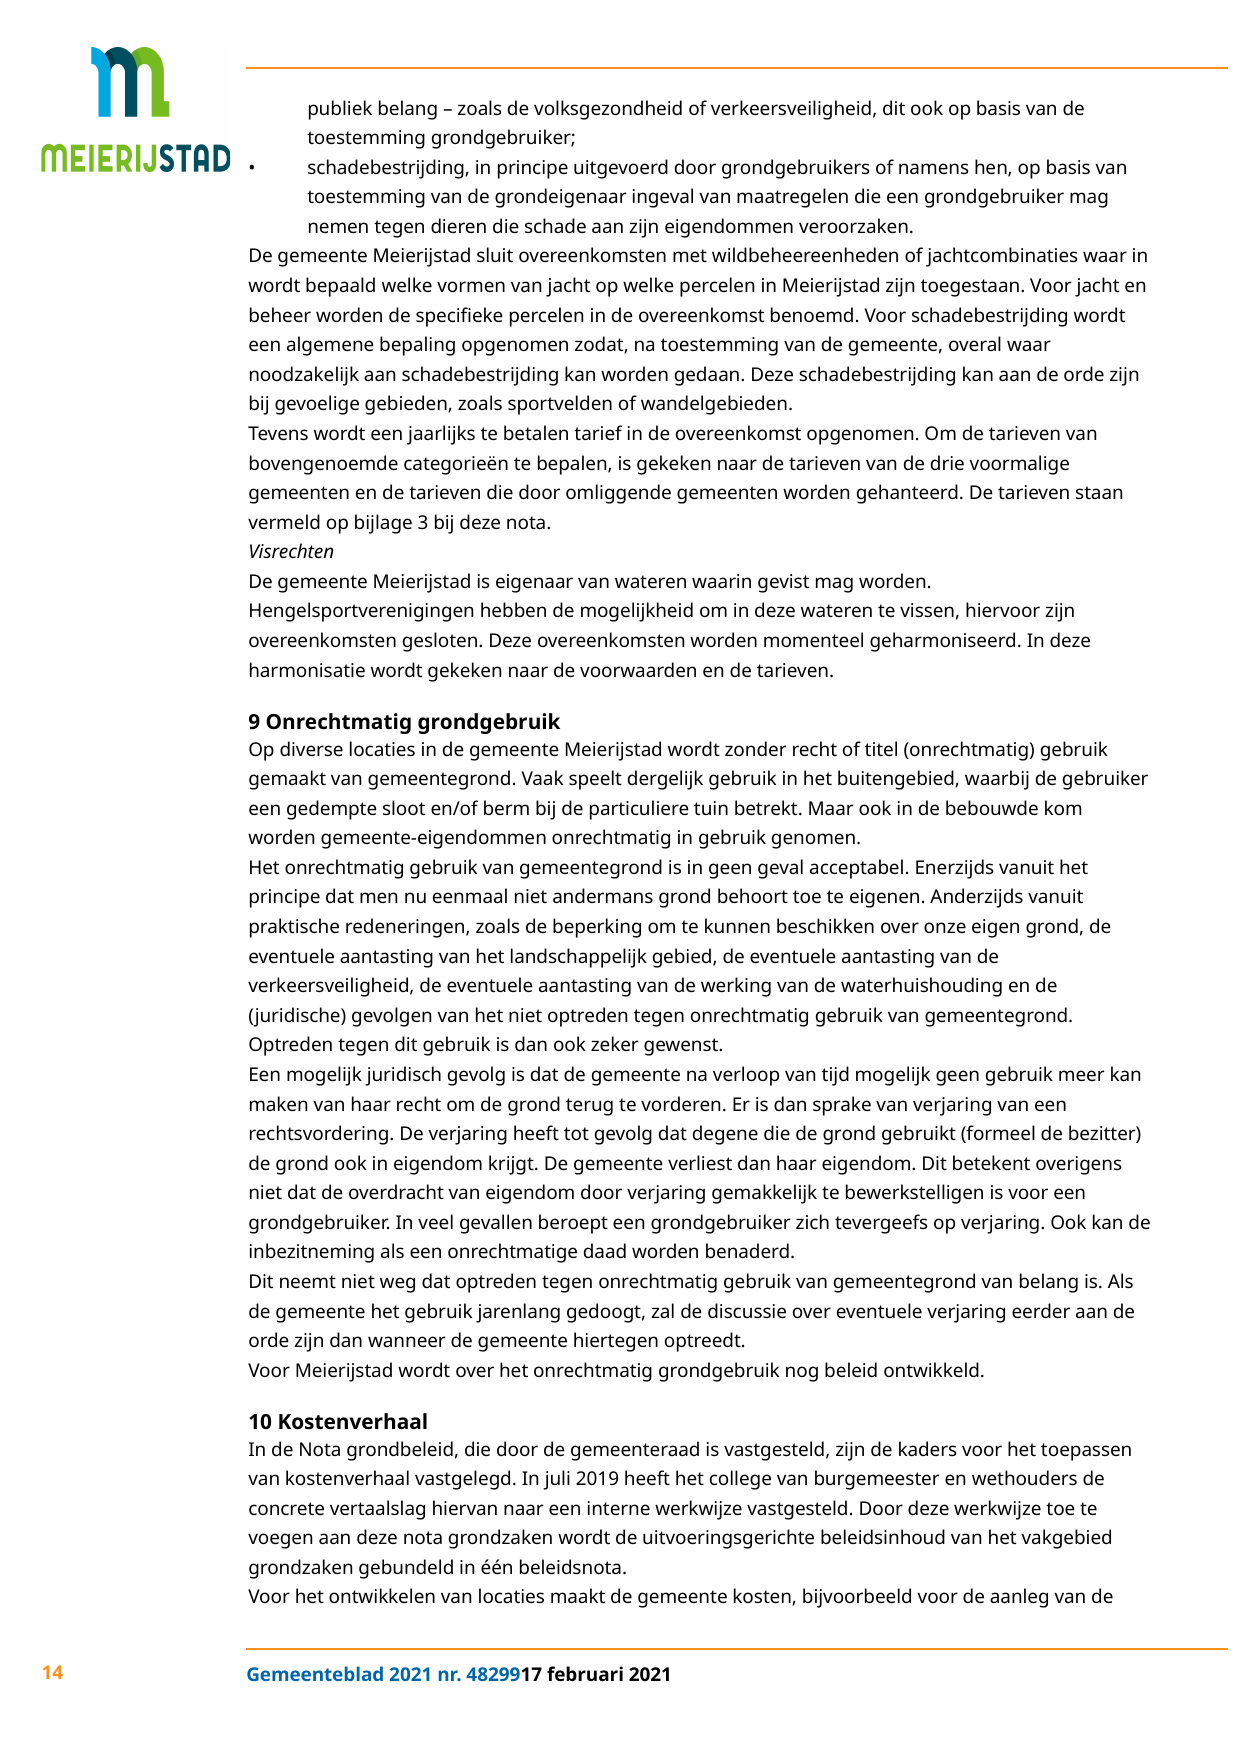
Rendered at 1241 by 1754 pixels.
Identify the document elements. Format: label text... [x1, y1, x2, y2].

list publiek belang – zoals de volksgezondheid of verkeersveiligheid, dit ook op basis van de toestemming grondgebruiker; [248, 95, 1152, 150]
text Voor het ontwikkelen van locaties maakt de gemeente kosten, bijvoorbeeld voor de aanleg van de [248, 1584, 1152, 1609]
text 9 Onrechtmatig grondgebruik [248, 707, 1152, 736]
text Een mogelijk juridisch gevolg is dat de gemeente na verloop van tijd mogelijk geen gebruik meer kan maken van haar recht om de grond terug te vorderen. Er is dan sprake van verjaring van een rechtsvordering. De verjaring heeft tot gevolg dat degene die de grond gebruikt (formeel de bezitter) de grond ook in eigendom krijgt. De gemeente verliest dan haar eigendom. Dit betekent overigens niet dat de overdracht van eigendom door verjaring gemakkelijk te bewerkstelligen is voor een grondgebruiker. In veel gevallen beroept een grondgebruiker zich tevergeefs op verjaring. Ook kan de inbezitneming als een onrechtmatige daad worden benaderd. [248, 1061, 1152, 1264]
list schadebestrijding, in principe uitgevoerd door grondgebruikers of namens hen, op basis van toestemming van de grondeigenaar ingeval van maatregelen die een grondgebruiker mag nemen tegen dieren die schade aan zijn eigendommen veroorzaken. [248, 154, 1152, 239]
text Op diverse locaties in de gemeente Meierijstad wordt zonder recht of titel (onrechtmatig) gebruik gemaakt van gemeentegrond. Vaak speelt dergelijk gebruik in het buitengebied, waarbij de gebruiker een gedempte sloot en/of berm bij de particuliere tuin betrekt. Maar ook in de bebouwde kom worden gemeente-eigendommen onrechtmatig in gebruik genomen. [248, 736, 1152, 850]
text Visrechten [248, 538, 1152, 564]
text De gemeente Meierijstad sluit overeenkomsten met wildbeheereenheden of jachtcombinaties waar in wordt bepaald welke vormen van jacht op welke percelen in Meierijstad zijn toegestaan. Voor jacht en beheer worden de specifieke percelen in de overeenkomst benoemd. Voor schadebestrijding wordt een algemene bepaling opgenomen zodat, na toestemming van de gemeente, overal waar noodzakelijk aan schadebestrijding kan worden gedaan. Deze schadebestrijding kan aan de orde zijn bij gevoelige gebieden, zoals sportvelden of wandelgebieden. [248, 243, 1152, 416]
text Dit neemt niet weg dat optreden tegen onrechtmatig gebruik van gemeentegrond van belang is. Als de gemeente het gebruik jarenlang gedoogt, zal de discussie over eventuele verjaring eerder aan de orde zijn dan wanneer de gemeente hiertegen optreedt. [248, 1268, 1152, 1353]
text Voor Meierijstad wordt over het onrechtmatig grondgebruik nog beleid ontwikkeld. [248, 1357, 1152, 1383]
text Het onrechtmatig gebruik van gemeentegrond is in geen geval acceptabel. Enerzijds vanuit het principe dat men nu eenmaal niet andermans grond behoort toe te eigenen. Anderzijds vanuit praktische redeneringen, zoals de beperking om te kunnen beschikken over onze eigen grond, de eventuele aantasting van het landschappelijk gebied, de eventuele aantasting van de verkeersveiligheid, de eventuele aantasting van de werking van de waterhuishouding en de (juridische) gevolgen van het niet optreden tegen onrechtmatig gebruik van gemeentegrond. Optreden tegen dit gebruik is dan ook zeker gewenst. [248, 854, 1152, 1057]
text De gemeente Meierijstad is eigenaar van wateren waarin gevist mag worden. Hengelsportverenigingen hebben de mogelijkheid om in deze wateren te vissen, hiervoor zijn overeenkomsten gesloten. Deze overeenkomsten worden momenteel geharmoniseerd. In deze harmonisatie wordt gekeken naar de voorwaarden en de tarieven. [248, 568, 1152, 683]
text 10 Kostenverhaal [248, 1407, 1152, 1436]
picture [41, 47, 231, 172]
text Tevens wordt een jaarlijks te betalen tarief in de overeenkomst opgenomen. Om de tarieven van bovengenoemde categorieën te bepalen, is gekeken naar de tarieven van de drie voormalige gemeenten en de tarieven die door omliggende gemeenten worden gehanteerd. De tarieven staan vermeld op bijlage 3 bij deze nota. [248, 420, 1152, 535]
text In de Nota grondbeleid, die door de gemeenteraad is vastgesteld, zijn de kaders voor het toepassen van kostenverhaal vastgelegd. In juli 2019 heeft het college van burgemeester en wethouders de concrete vertaalslag hiervan naar een interne werkwijze vastgesteld. Door deze werkwijze toe te voegen aan deze nota grondzaken wordt de uitvoeringsgerichte beleidsinhoud van het vakgebied grondzaken gebundeld in één beleidsnota. [248, 1436, 1152, 1580]
